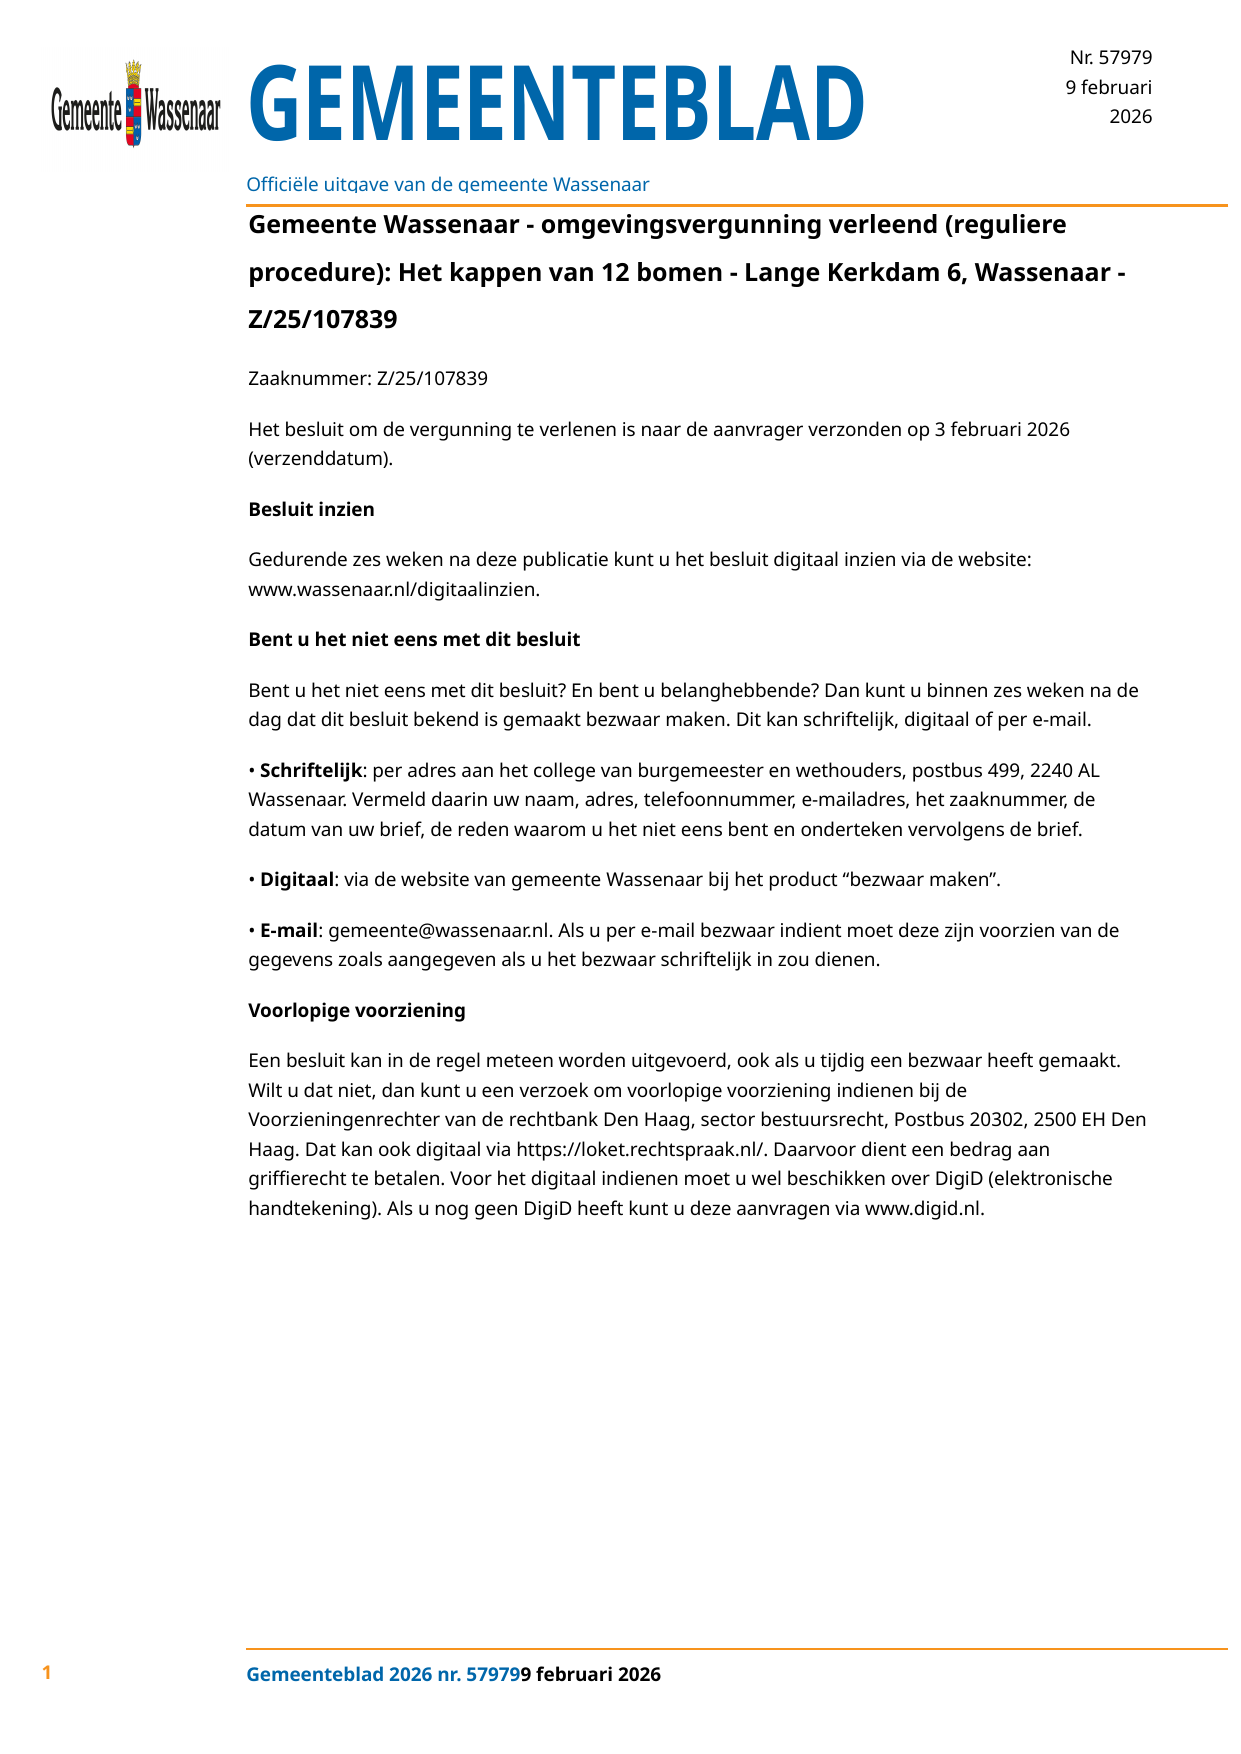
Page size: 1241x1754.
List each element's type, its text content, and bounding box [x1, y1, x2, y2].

text Bent u het niet eens met dit besluit? En bent u belanghebbende? Dan kunt u binnen zes weken na de dag dat dit besluit bekend is gemaakt bezwaar maken. Dit kan schriftelijk, digitaal of per e-mail. [248, 677, 1152, 732]
text • Digitaal: via de website van gemeente Wassenaar bij het product “bezwaar maken”. [248, 866, 1152, 892]
text Gedurende zes weken na deze publicatie kunt u het besluit digitaal inzien via de website: www.wassenaar.nl/digitaalinzien. [248, 546, 1152, 602]
text Besluit inzien [248, 496, 1152, 522]
picture [41, 47, 231, 172]
text Zaaknummer: Z/25/107839 [248, 366, 1152, 391]
text Gemeente Wassenaar - omgevingsvergunning verleend (reguliere procedure): Het kappen van 12 bomen - Lange Kerkdam 6, Wassenaar - Z/25/107839 [248, 207, 1152, 336]
text Een besluit kan in de regel meteen worden uitgevoerd, ook als u tijdig een bezwaar heeft gemaakt. Wilt u dat niet, dan kunt u een verzoek om voorlopige voorziening indienen bij de Voorzieningenrechter van de rechtbank Den Haag, sector bestuursrecht, Postbus 20302, 2500 EH Den Haag. Dat kan ook digitaal via https://loket.rechtspraak.nl/. Daarvoor dient een bedrag aan griffierecht te betalen. Voor het digitaal indienen moet u wel beschikken over DigiD (elektronische handtekening). Als u nog geen DigiD heeft kunt u deze aanvragen via www.digid.nl. [248, 1047, 1152, 1221]
text Het besluit om de vergunning te verlenen is naar de aanvrager verzonden op 3 februari 2026 (verzenddatum). [248, 416, 1152, 471]
text Voorlopige voorziening [248, 997, 1152, 1022]
text • Schriftelijk: per adres aan het college van burgemeester en wethouders, postbus 499, 2240 AL Wassenaar. Vermeld daarin uw naam, adres, telefoonnummer, e-mailadres, het zaaknummer, de datum van uw brief, de reden waarom u het niet eens bent en onderteken vervolgens de brief. [248, 757, 1152, 842]
text • E-mail: gemeente@wassenaar.nl. Als u per e-mail bezwaar indient moet deze zijn voorzien van de gegevens zoals aangegeven als u het bezwaar schriftelijk in zou dienen. [248, 917, 1152, 972]
text Bent u het niet eens met dit besluit [248, 626, 1152, 652]
